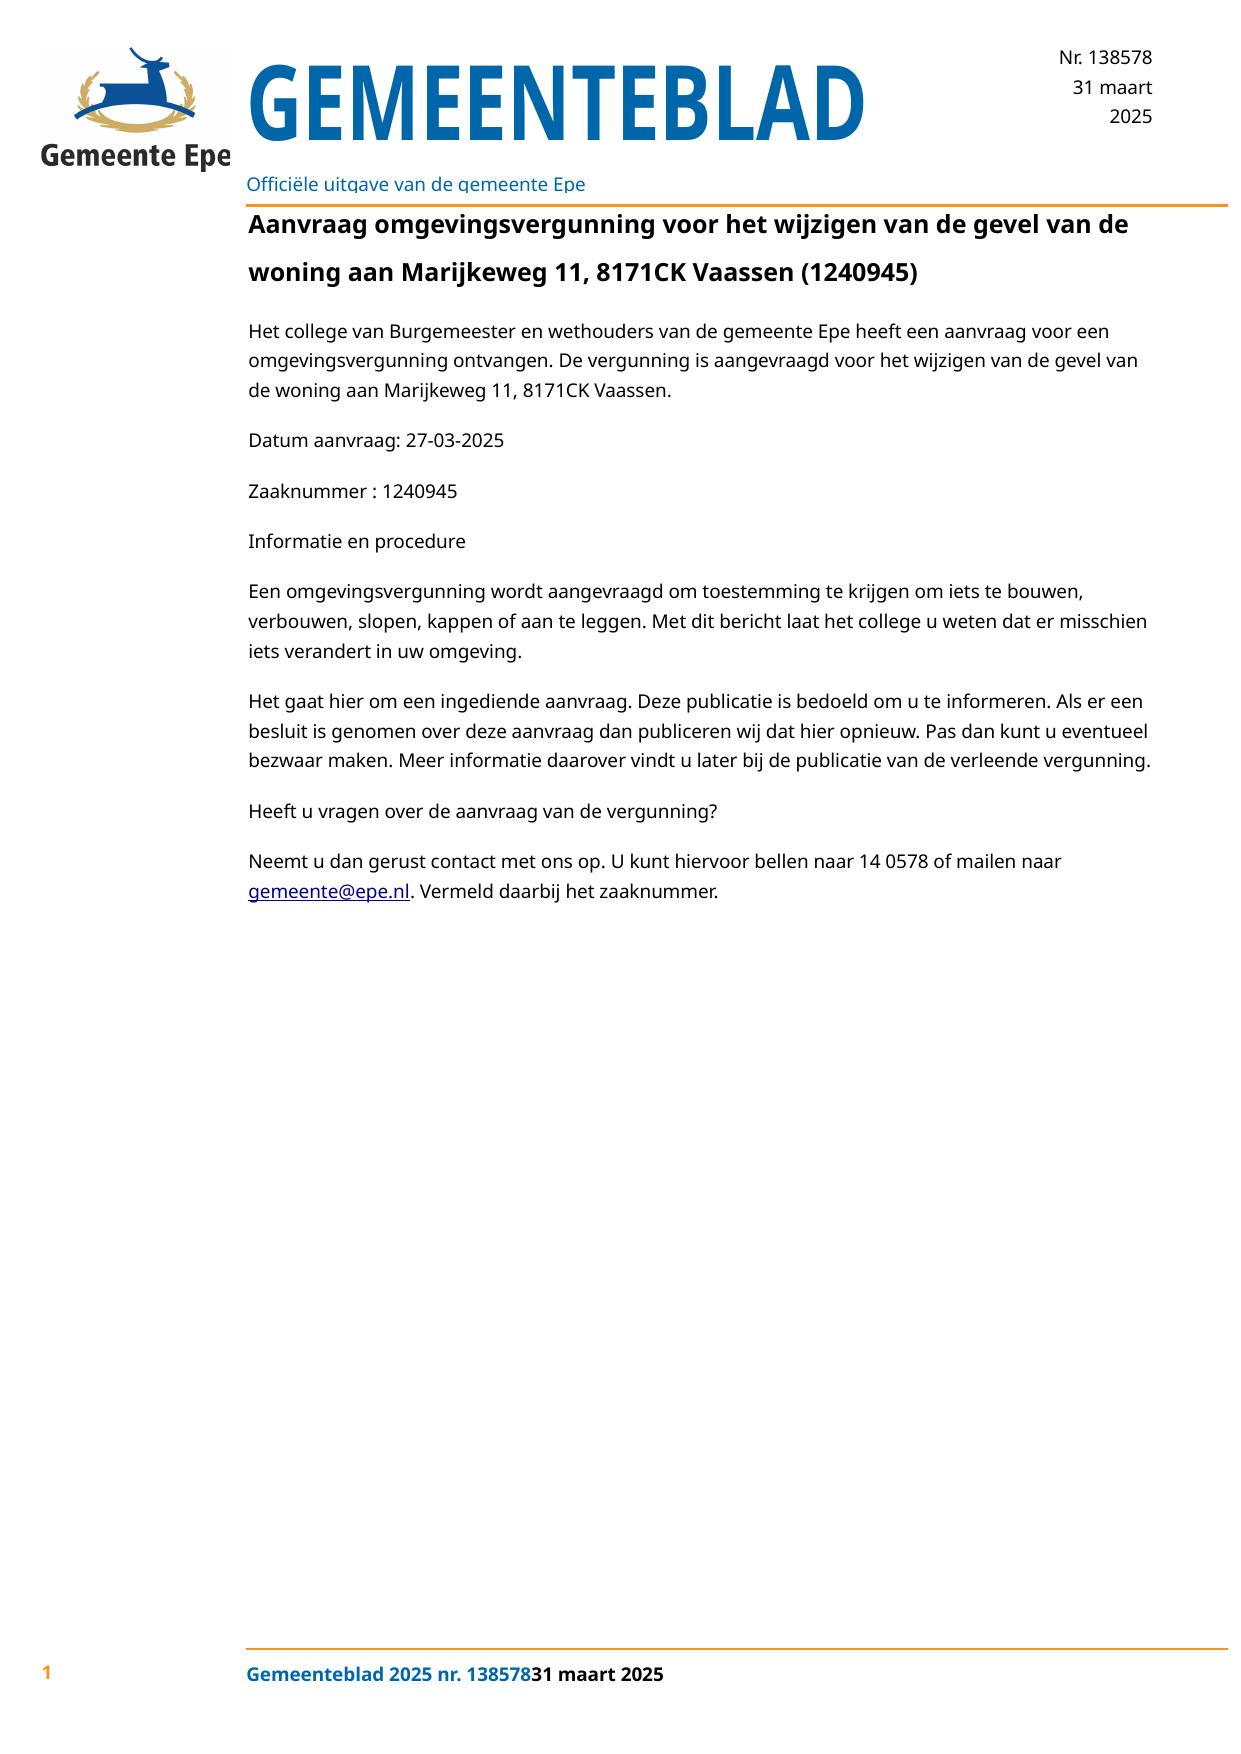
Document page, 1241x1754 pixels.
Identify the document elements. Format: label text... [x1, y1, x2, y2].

text Aanvraag omgevingsvergunning voor het wijzigen van de gevel van de woning aan Marijkeweg 11, 8171CK Vaassen (1240945) [248, 207, 1152, 288]
text Heeft u vragen over de aanvraag van de vergunning? [248, 798, 1152, 824]
text Informatie en procedure [248, 528, 1152, 554]
text Het gaat hier om een ingediende aanvraag. Deze publicatie is bedoeld om u te informeren. Als er een besluit is genomen over deze aanvraag dan publiceren wij dat hier opnieuw. Pas dan kunt u eventueel bezwaar maken. Meer informatie daarover vindt u later bij de publicatie van de verleende vergunning. [248, 688, 1152, 773]
text Een omgevingsvergunning wordt aangevraagd om toestemming te krijgen om iets te bouwen, verbouwen, slopen, kappen of aan te leggen. Met dit bericht laat het college u weten dat er misschien iets verandert in uw omgeving. [248, 579, 1152, 664]
text Datum aanvraag: 27-03-2025 [248, 427, 1152, 453]
text Neemt u dan gerust contact met ons op. U kunt hiervoor bellen naar 14 0578 of mailen naar gemeente@epe.nl. Vermeld daarbij het zaaknummer. [248, 848, 1152, 904]
text Het college van Burgemeester en wethouders van de gemeente Epe heeft een aanvraag voor een omgevingsvergunning ontvangen. De vergunning is aangevraagd voor het wijzigen van de gevel van de woning aan Marijkeweg 11, 8171CK Vaassen. [248, 318, 1152, 403]
picture [41, 47, 231, 172]
text Zaaknummer : 1240945 [248, 478, 1152, 504]
